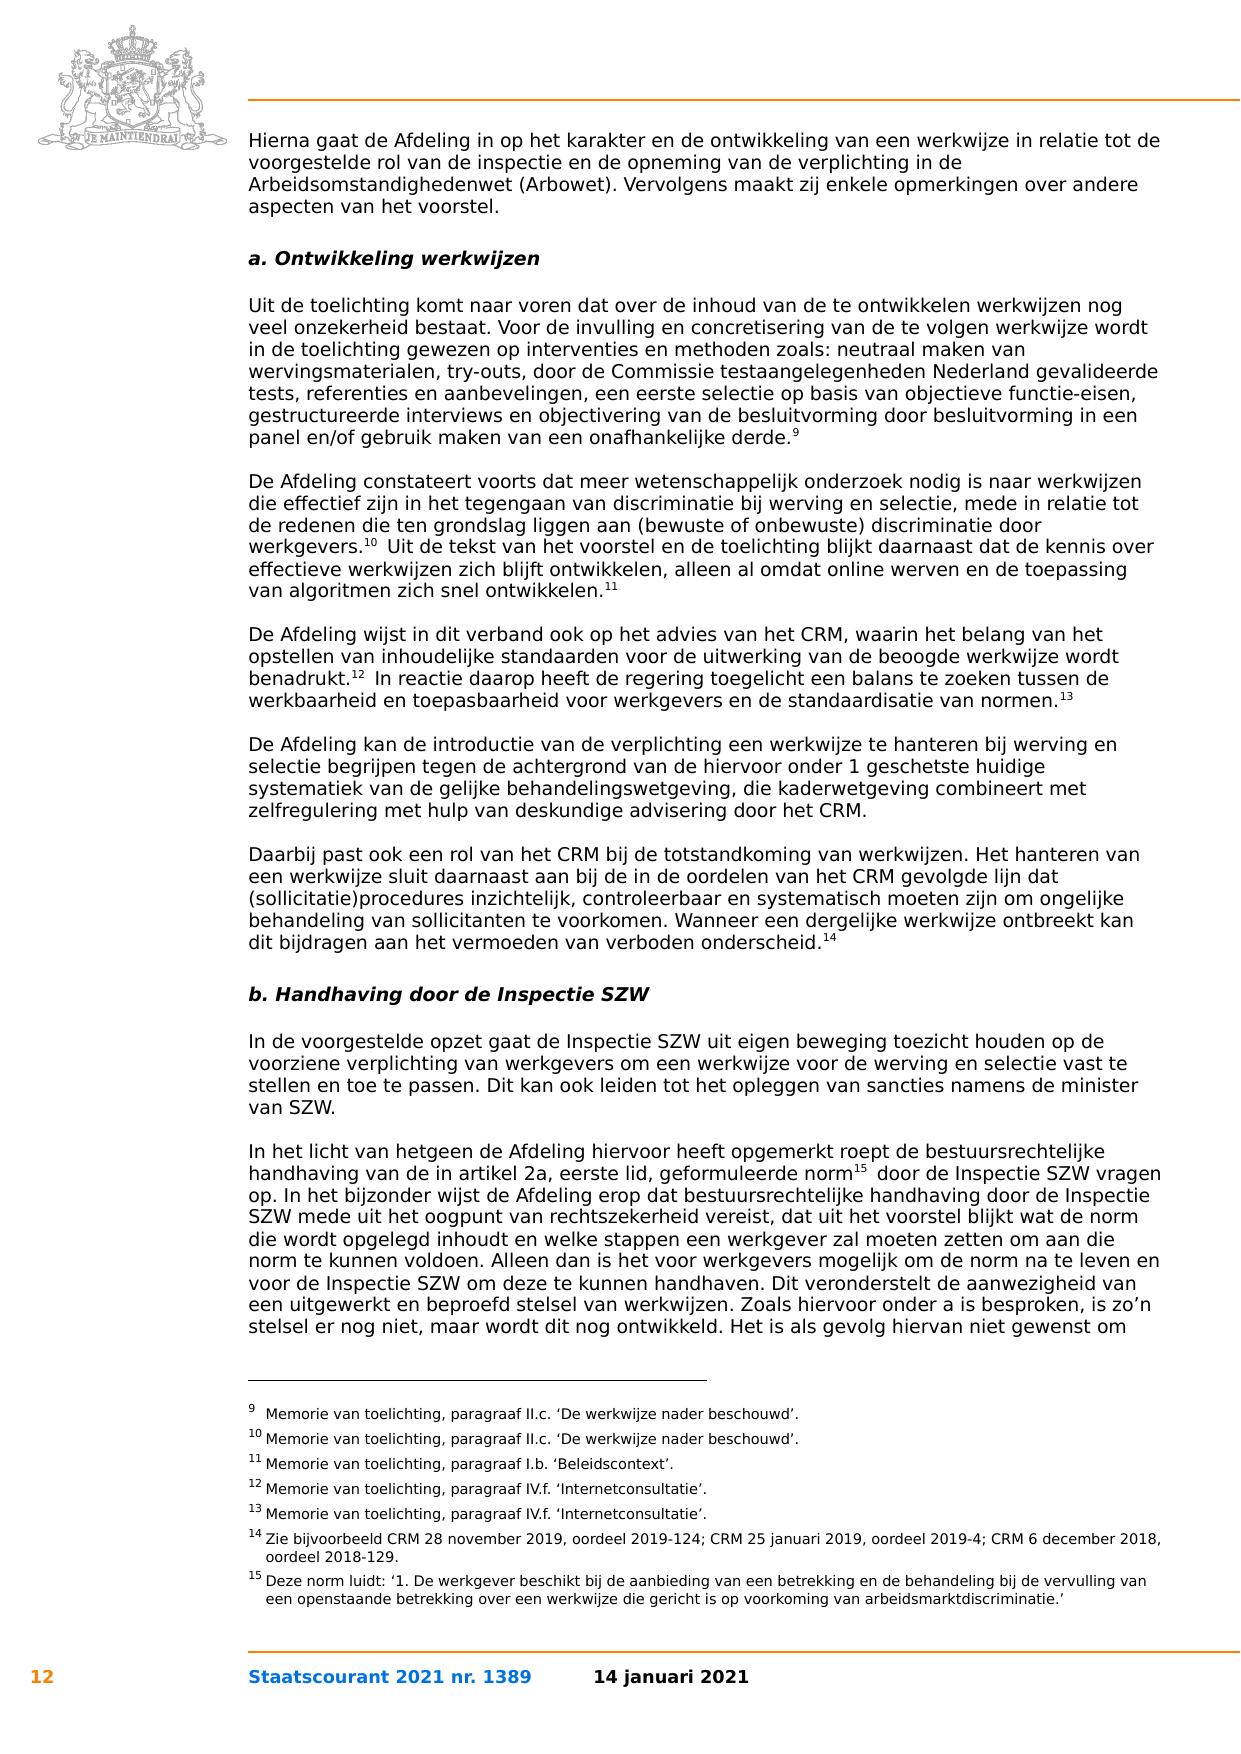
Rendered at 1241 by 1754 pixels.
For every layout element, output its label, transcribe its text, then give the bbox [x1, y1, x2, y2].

text Zie bijvoorbeeld CRM 28 november 2019, oordeel 2019-124; CRM 25 januari 2019, oordeel 2019-4; CRM 6 december 2018, oordeel 2018-129. [248, 1527, 1163, 1566]
picture [38, 25, 227, 150]
text Memorie van toelichting, paragraaf IV.f. ‘Internetconsultatie’. [248, 1477, 1163, 1499]
subtitle b. Handhaving door de Inspectie SZW [248, 984, 1163, 1006]
text Deze norm luidt: ‘1. De werkgever beschikt bij de aanbieding van een betrekking en de behandeling bij de vervulling van een openstaande betrekking over een werkwijze die gericht is op voorkoming van arbeidsmarktdiscriminatie.’ [248, 1569, 1163, 1608]
text Hierna gaat de Afdeling in op het karakter en de ontwikkeling van een werkwijze in relatie tot de voorgestelde rol van de inspectie en de opneming van de verplichting in de Arbeidsomstandighedenwet (Arbowet). Vervolgens maakt zij enkele opmerkingen over andere aspecten van het voorstel. [248, 130, 1163, 218]
text Memorie van toelichting, paragraaf I.b. ‘Beleidscontext’. [248, 1452, 1163, 1474]
text Daarbij past ook een rol van het CRM bij de totstandkoming van werkwijzen. Het hanteren van een werkwijze sluit daarnaast aan bij de in de oordelen van het CRM gevolgde lijn dat (sollicitatie)procedures inzichtelijk, controleerbaar en systematisch moeten zijn om ongelijke behandeling van sollicitanten te voorkomen. Wanneer een dergelijke werkwijze ontbreekt kan dit bijdragen aan het vermoeden van verboden onderscheid. [248, 844, 1163, 954]
text Uit de toelichting komt naar voren dat over de inhoud van de te ontwikkelen werkwijzen nog veel onzekerheid bestaat. Voor de invulling en concretisering van de te volgen werkwijze wordt in de toelichting gewezen op interventies en methoden zoals: neutraal maken van wervingsmaterialen, try-outs, door de Commissie testaangelegenheden Nederland gevalideerde tests, referenties en aanbevelingen, een eerste selectie op basis van objectieve functie-eisen, gestructureerde interviews en objectivering van de besluitvorming door besluitvorming in een panel en/of gebruik maken van een onafhankelijke derde. [248, 295, 1163, 449]
text De Afdeling wijst in dit verband ook op het advies van het CRM, waarin het belang van het opstellen van inhoudelijke standaarden voor de uitwerking van de beoogde werkwijze wordt benadrukt. In reactie daarop heeft de regering toegelicht een balans te zoeken tussen de werkbaarheid en toepasbaarheid voor werkgevers en de standaardisatie van normen. [248, 624, 1163, 712]
text Memorie van toelichting, paragraaf II.c. ‘De werkwijze nader beschouwd’. [248, 1427, 1163, 1449]
text Memorie van toelichting, paragraaf IV.f. ‘Internetconsultatie’. [248, 1502, 1163, 1524]
text De Afdeling kan de introductie van de verplichting een werkwijze te hanteren bij werving en selectie begrijpen tegen de achtergrond van de hiervoor onder 1 geschetste huidige systematiek van de gelijke behandelingswetgeving, die kaderwetgeving combineert met zelfregulering met hulp van deskundige advisering door het CRM. [248, 734, 1163, 822]
text In de voorgestelde opzet gaat de Inspectie SZW uit eigen beweging toezicht houden op de voorziene verplichting van werkgevers om een werkwijze voor de werving en selectie vast te stellen en toe te passen. Dit kan ook leiden tot het opleggen van sancties namens de minister van SZW. [248, 1031, 1163, 1119]
text In het licht van hetgeen de Afdeling hiervoor heeft opgemerkt roept de bestuursrechtelijke handhaving van de in artikel 2a, eerste lid, geformuleerde norm door de Inspectie SZW vragen op. In het bijzonder wijst de Afdeling erop dat bestuursrechtelijke handhaving door de Inspectie SZW mede uit het oogpunt van rechtszekerheid vereist, dat uit het voorstel blijkt wat de norm die wordt opgelegd inhoudt en welke stappen een werkgever zal moeten zetten om aan die norm te kunnen voldoen. Alleen dan is het voor werkgevers mogelijk om de norm na te leven en voor de Inspectie SZW om deze te kunnen handhaven. Dit veronderstelt de aanwezigheid van een uitgewerkt en beproefd stelsel van werkwijzen. Zoals hiervoor onder a is besproken, is zo’n stelsel er nog niet, maar wordt dit nog ontwikkeld. Het is als gevolg hiervan niet gewenst om [248, 1141, 1163, 1338]
text De Afdeling constateert voorts dat meer wetenschappelijk onderzoek nodig is naar werkwijzen die effectief zijn in het tegengaan van discriminatie bij werving en selectie, mede in relatie tot de redenen die ten grondslag liggen aan (bewuste of onbewuste) discriminatie door werkgevers. Uit de tekst van het voorstel en de toelichting blijkt daarnaast dat de kennis over effectieve werkwijzen zich blijft ontwikkelen, alleen al omdat online werven en de toepassing van algoritmen zich snel ontwikkelen. [248, 471, 1163, 602]
text Memorie van toelichting, paragraaf II.c. ‘De werkwijze nader beschouwd’. [248, 1402, 1163, 1424]
subtitle a. Ontwikkeling werkwijzen [248, 248, 1163, 270]
